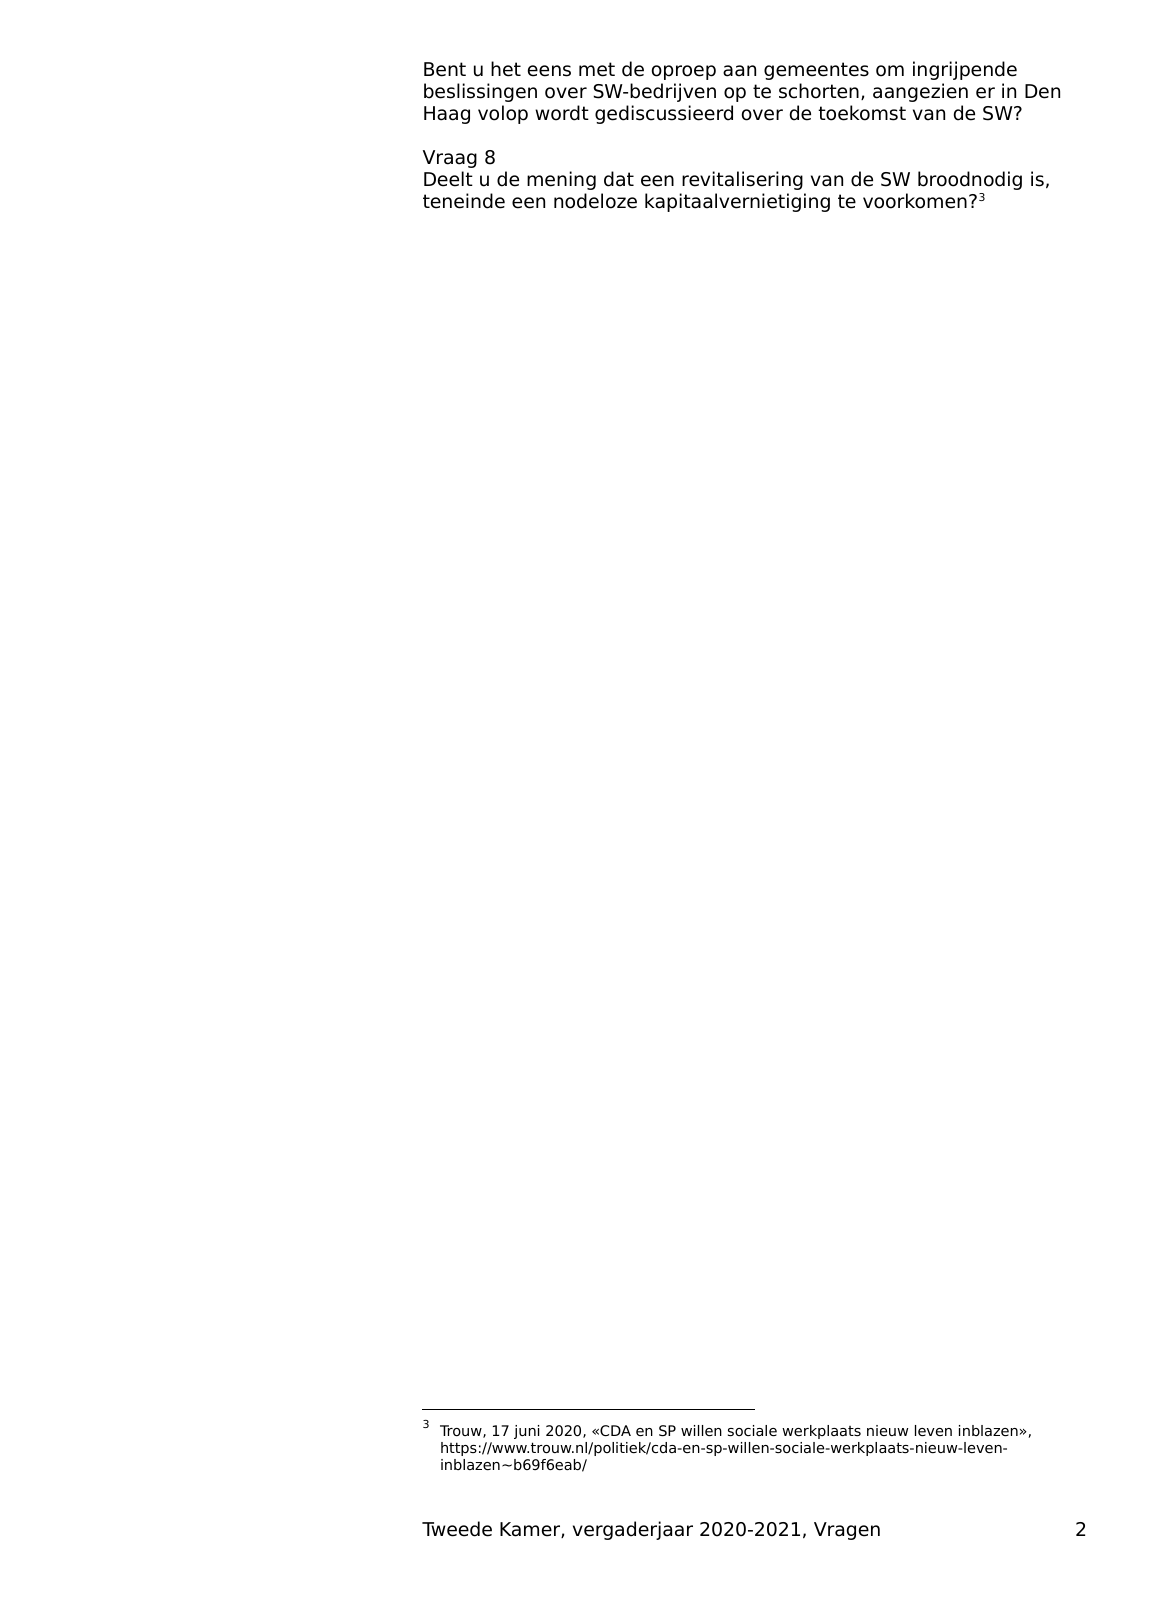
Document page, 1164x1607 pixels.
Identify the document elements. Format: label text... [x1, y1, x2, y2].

text Vraag 8 [422, 147, 1087, 169]
text Trouw, 17 juni 2020, «CDA en SP willen sociale werkplaats nieuw leven inblazen», https://www.trouw.nl/politiek/cda-en-sp-willen-sociale-werkplaats-nieuw-leven-inblazen~b69f6eab/ [422, 1418, 1087, 1474]
text Deelt u de mening dat een revitalisering van de SW broodnodig is, teneinde een nodeloze kapitaalvernietiging te voorkomen? [422, 169, 1087, 213]
text Bent u het eens met de oproep aan gemeentes om ingrijpende beslissingen over SW-bedrijven op te schorten, aangezien er in Den Haag volop wordt gediscussieerd over de toekomst van de SW? [422, 59, 1087, 125]
